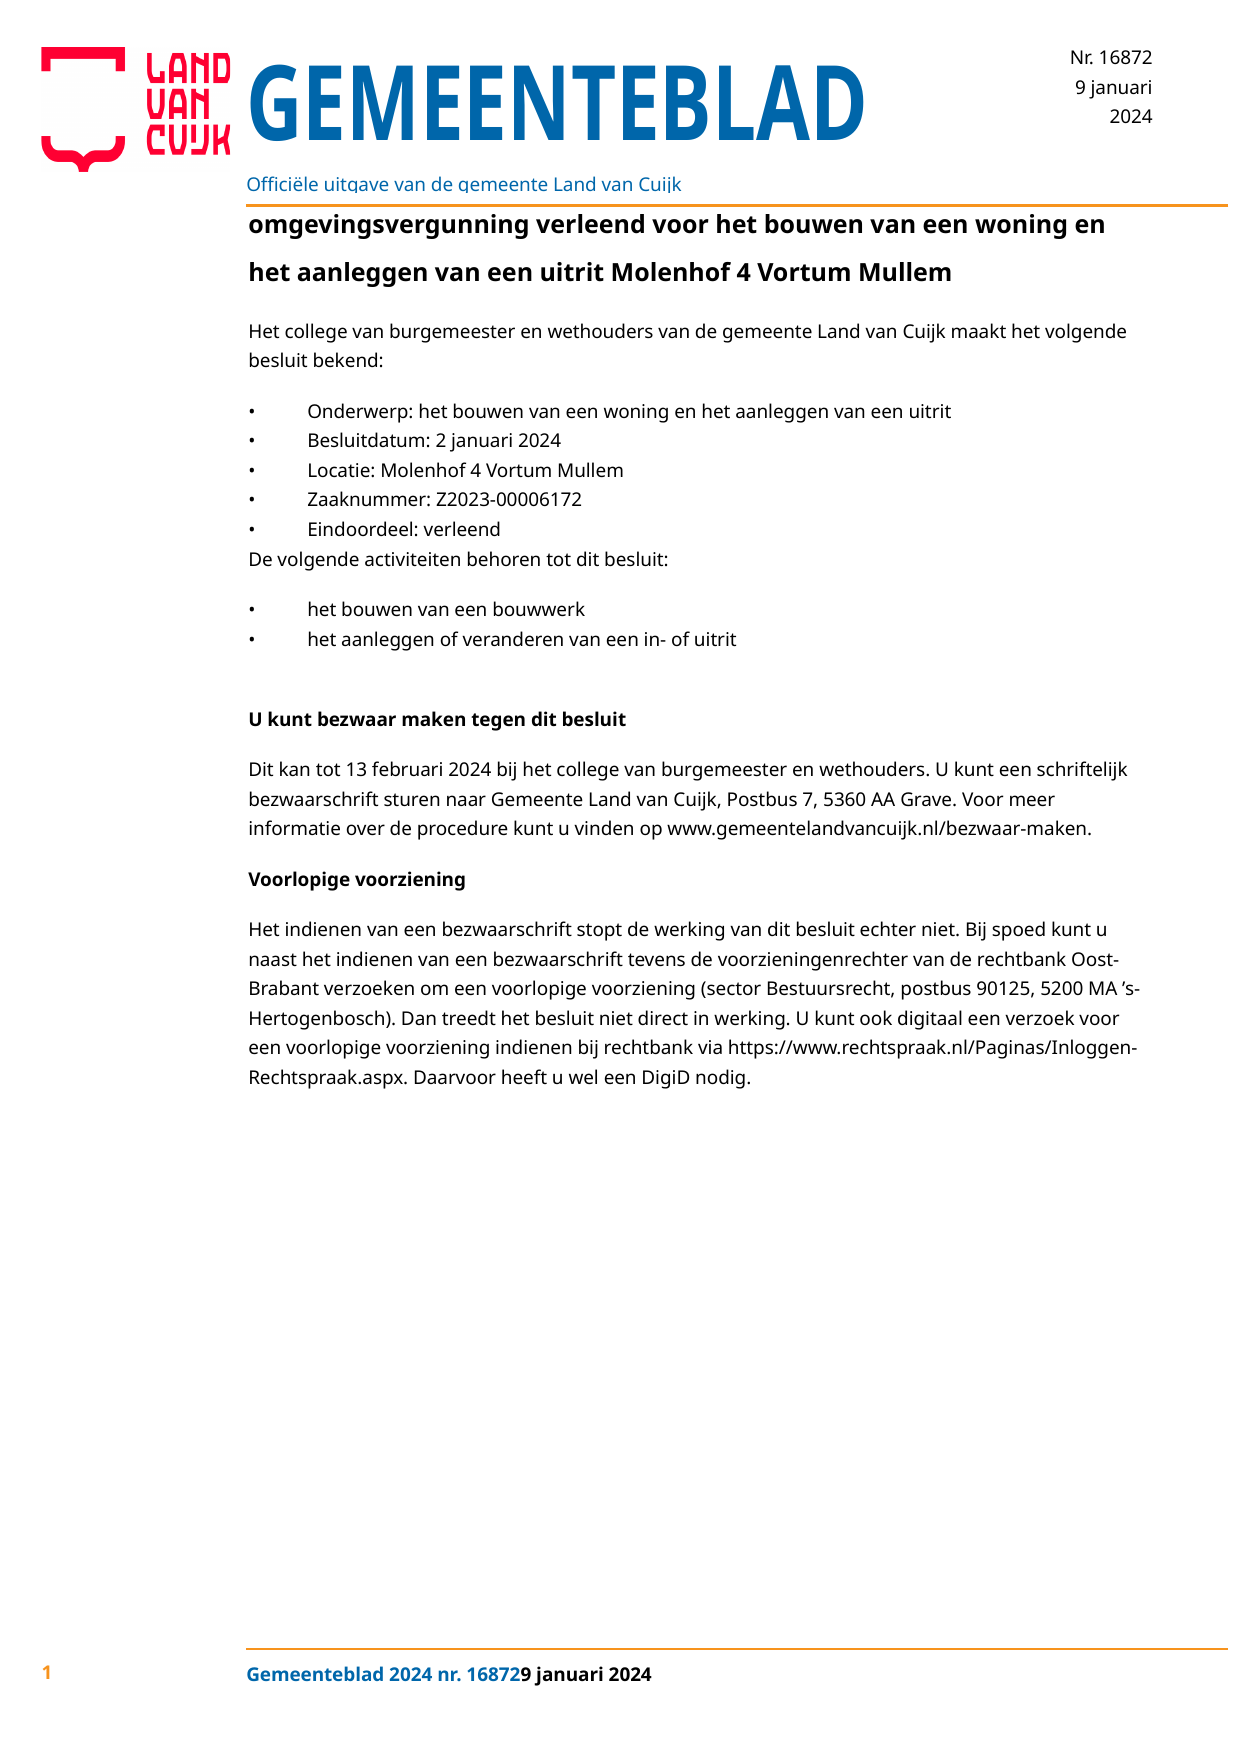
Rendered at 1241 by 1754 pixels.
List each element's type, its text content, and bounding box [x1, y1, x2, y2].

text Dit kan tot 13 februari 2024 bij het college van burgemeester en wethouders. U kunt een schriftelijk bezwaarschrift sturen naar Gemeente Land van Cuijk, Postbus 7, 5360 AA Grave. Voor meer informatie over de procedure kunt u vinden op www.gemeentelandvancuijk.nl/bezwaar-maken. [248, 756, 1152, 841]
text Het college van burgemeester en wethouders van de gemeente Land van Cuijk maakt het volgende besluit bekend: [248, 318, 1152, 373]
list Eindoordeel: verleend [248, 516, 1152, 542]
text omgevingsvergunning verleend voor het bouwen van een woning en het aanleggen van een uitrit Molenhof 4 Vortum Mullem [248, 207, 1152, 288]
list Besluitdatum: 2 januari 2024 [248, 427, 1152, 453]
text Voorlopige voorziening [248, 866, 1152, 892]
text De volgende activiteiten behoren tot dit besluit: [248, 546, 1152, 572]
picture [41, 47, 231, 172]
text U kunt bezwaar maken tegen dit besluit [248, 706, 1152, 732]
list het aanleggen of veranderen van een in- of uitrit [248, 626, 1152, 652]
list Onderwerp: het bouwen van een woning en het aanleggen van een uitrit [248, 398, 1152, 424]
text Het indienen van een bezwaarschrift stopt de werking van dit besluit echter niet. Bij spoed kunt u naast het indienen van een bezwaarschrift tevens de voorzieningenrechter van de rechtbank Oost-Brabant verzoeken om een voorlopige voorziening (sector Bestuursrecht, postbus 90125, 5200 MA ’s-Hertogenbosch). Dan treedt het besluit niet direct in werking. U kunt ook digitaal een verzoek voor een voorlopige voorziening indienen bij rechtbank via https://www.rechtspraak.nl/Paginas/Inloggen-Rechtspraak.aspx. Daarvoor heeft u wel een DigiD nodig. [248, 916, 1152, 1090]
list het bouwen van een bouwwerk [248, 596, 1152, 622]
list Locatie: Molenhof 4 Vortum Mullem [248, 457, 1152, 483]
list Zaaknummer: Z2023-00006172 [248, 487, 1152, 512]
